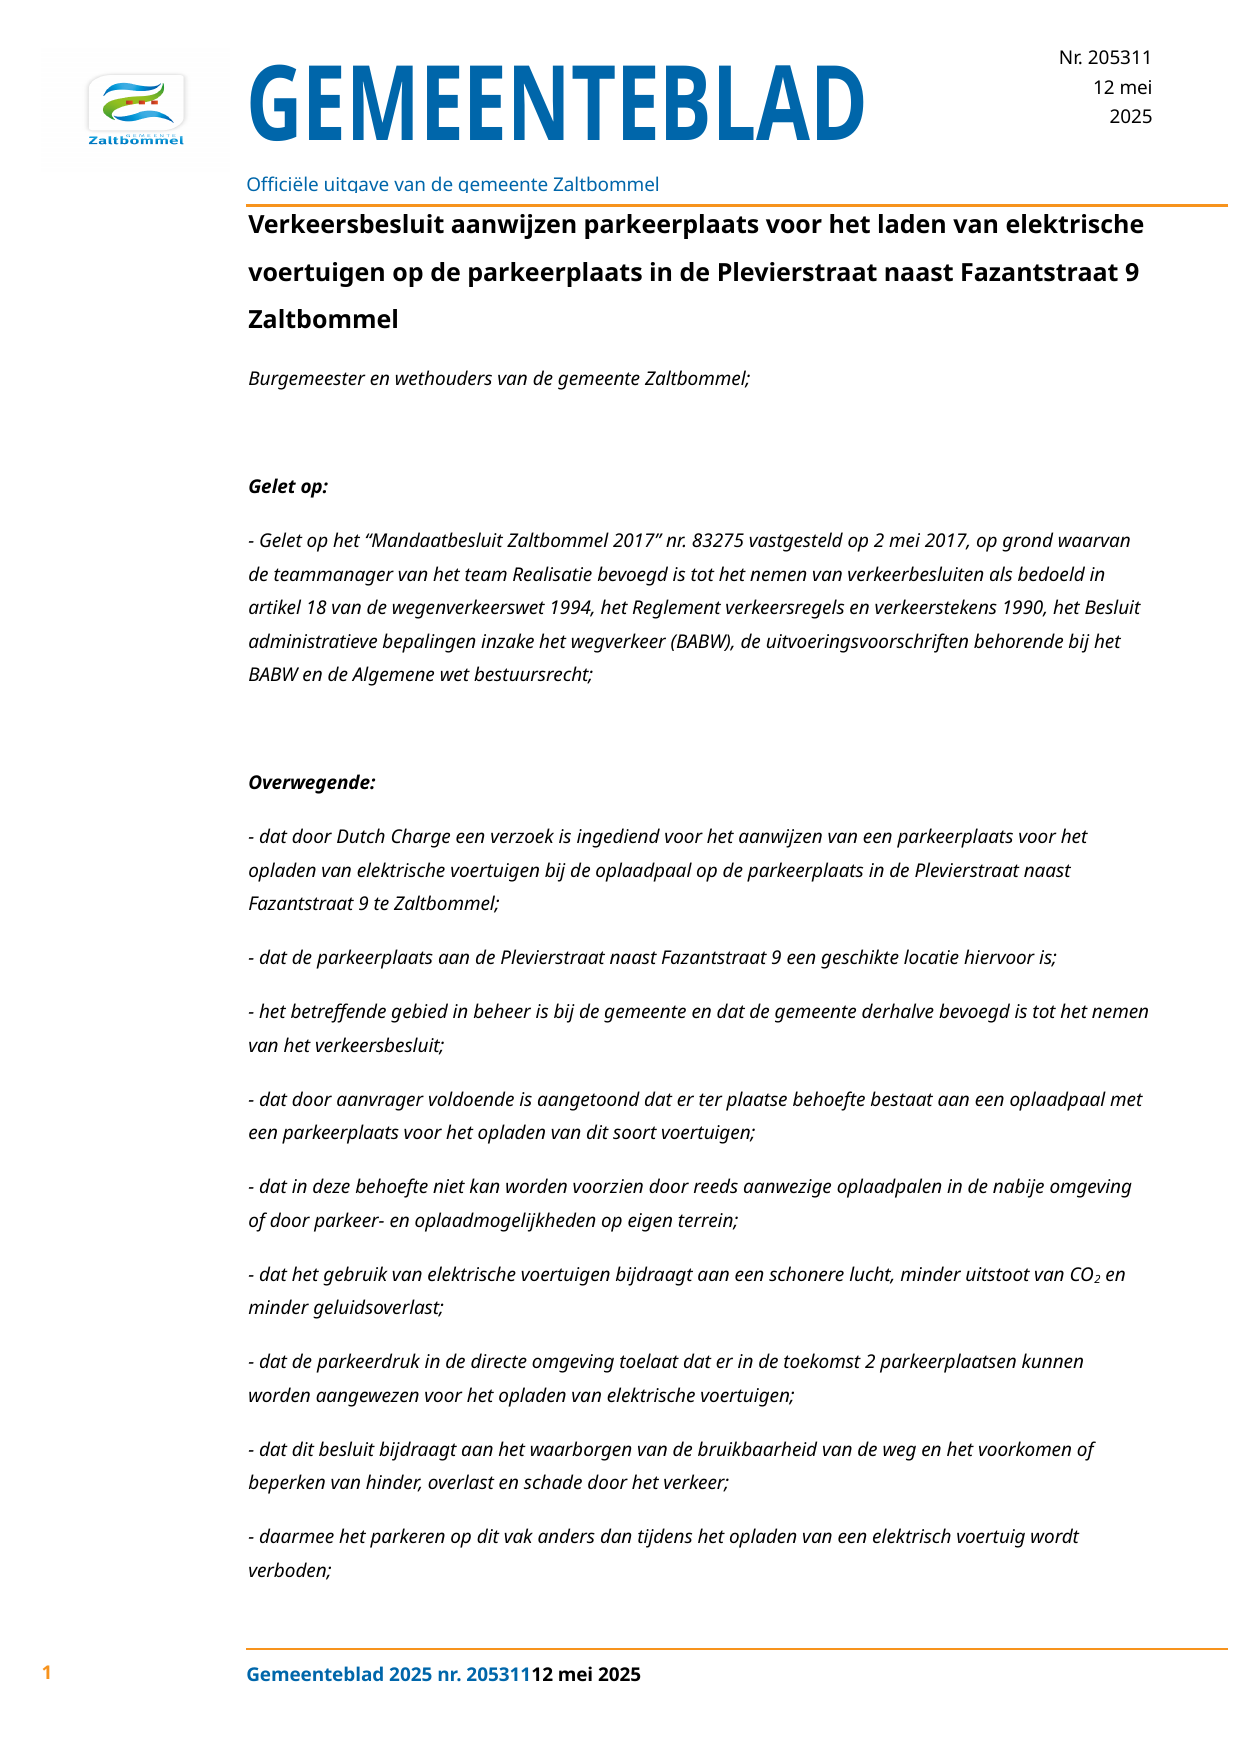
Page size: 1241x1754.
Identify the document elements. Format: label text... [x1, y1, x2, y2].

text - dat door Dutch Charge een verzoek is ingediend voor het aanwijzen van een parkeerplaats voor het opladen van elektrische voertuigen bij de oplaadpaal op de parkeerplaats in de Plevierstraat naast Fazantstraat 9 te Zaltbommel; [248, 824, 1152, 916]
text - dat het gebruik van elektrische voertuigen bijdraagt aan een schonere lucht, minder uitstoot van CO2 en minder geluidsoverlast; [248, 1261, 1152, 1320]
text - het betreffende gebied in beheer is bij de gemeente en dat de gemeente derhalve bevoegd is tot het nemen van het verkeersbesluit; [248, 999, 1152, 1058]
text Gelet op: [248, 474, 1152, 499]
text - dat de parkeerdruk in de directe omgeving toelaat dat er in de toekomst 2 parkeerplaatsen kunnen worden aangewezen voor het opladen van elektrische voertuigen; [248, 1349, 1152, 1408]
text - Gelet op het “Mandaatbesluit Zaltbommel 2017” nr. 83275 vastgesteld op 2 mei 2017, op grond waarvan de teammanager van het team Realisatie bevoegd is tot het nemen van verkeerbesluiten als bedoeld in artikel 18 van de wegenverkeerswet 1994, het Reglement verkeersregels en verkeerstekens 1990, het Besluit administratieve bepalingen inzake het wegverkeer (BABW), de uitvoeringsvoorschriften behorende bij het BABW en de Algemene wet bestuursrecht; [248, 528, 1152, 687]
text - dat in deze behoefte niet kan worden voorzien door reeds aanwezige oplaadpalen in de nabije omgeving of door parkeer- en oplaadmogelijkheden op eigen terrein; [248, 1174, 1152, 1233]
text Burgemeester en wethouders van de gemeente Zaltbommel; [248, 366, 1152, 391]
text - daarmee het parkeren op dit vak anders dan tijdens het opladen van een elektrisch voertuig wordt verboden; [248, 1524, 1152, 1583]
text - dat de parkeerplaats aan de Plevierstraat naast Fazantstraat 9 een geschikte locatie hiervoor is; [248, 944, 1152, 970]
text - dat door aanvrager voldoende is aangetoond dat er ter plaatse behoefte bestaat aan een oplaadpaal met een parkeerplaats voor het opladen van dit soort voertuigen; [248, 1086, 1152, 1145]
text Verkeersbesluit aanwijzen parkeerplaats voor het laden van elektrische voertuigen op de parkeerplaats in de Plevierstraat naast Fazantstraat 9 Zaltbommel [248, 207, 1152, 336]
text Overwegende: [248, 769, 1152, 795]
text - dat dit besluit bijdraagt aan het waarborgen van de bruikbaarheid van de weg en het voorkomen of beperken van hinder, overlast en schade door het verkeer; [248, 1436, 1152, 1495]
picture [41, 47, 231, 172]
